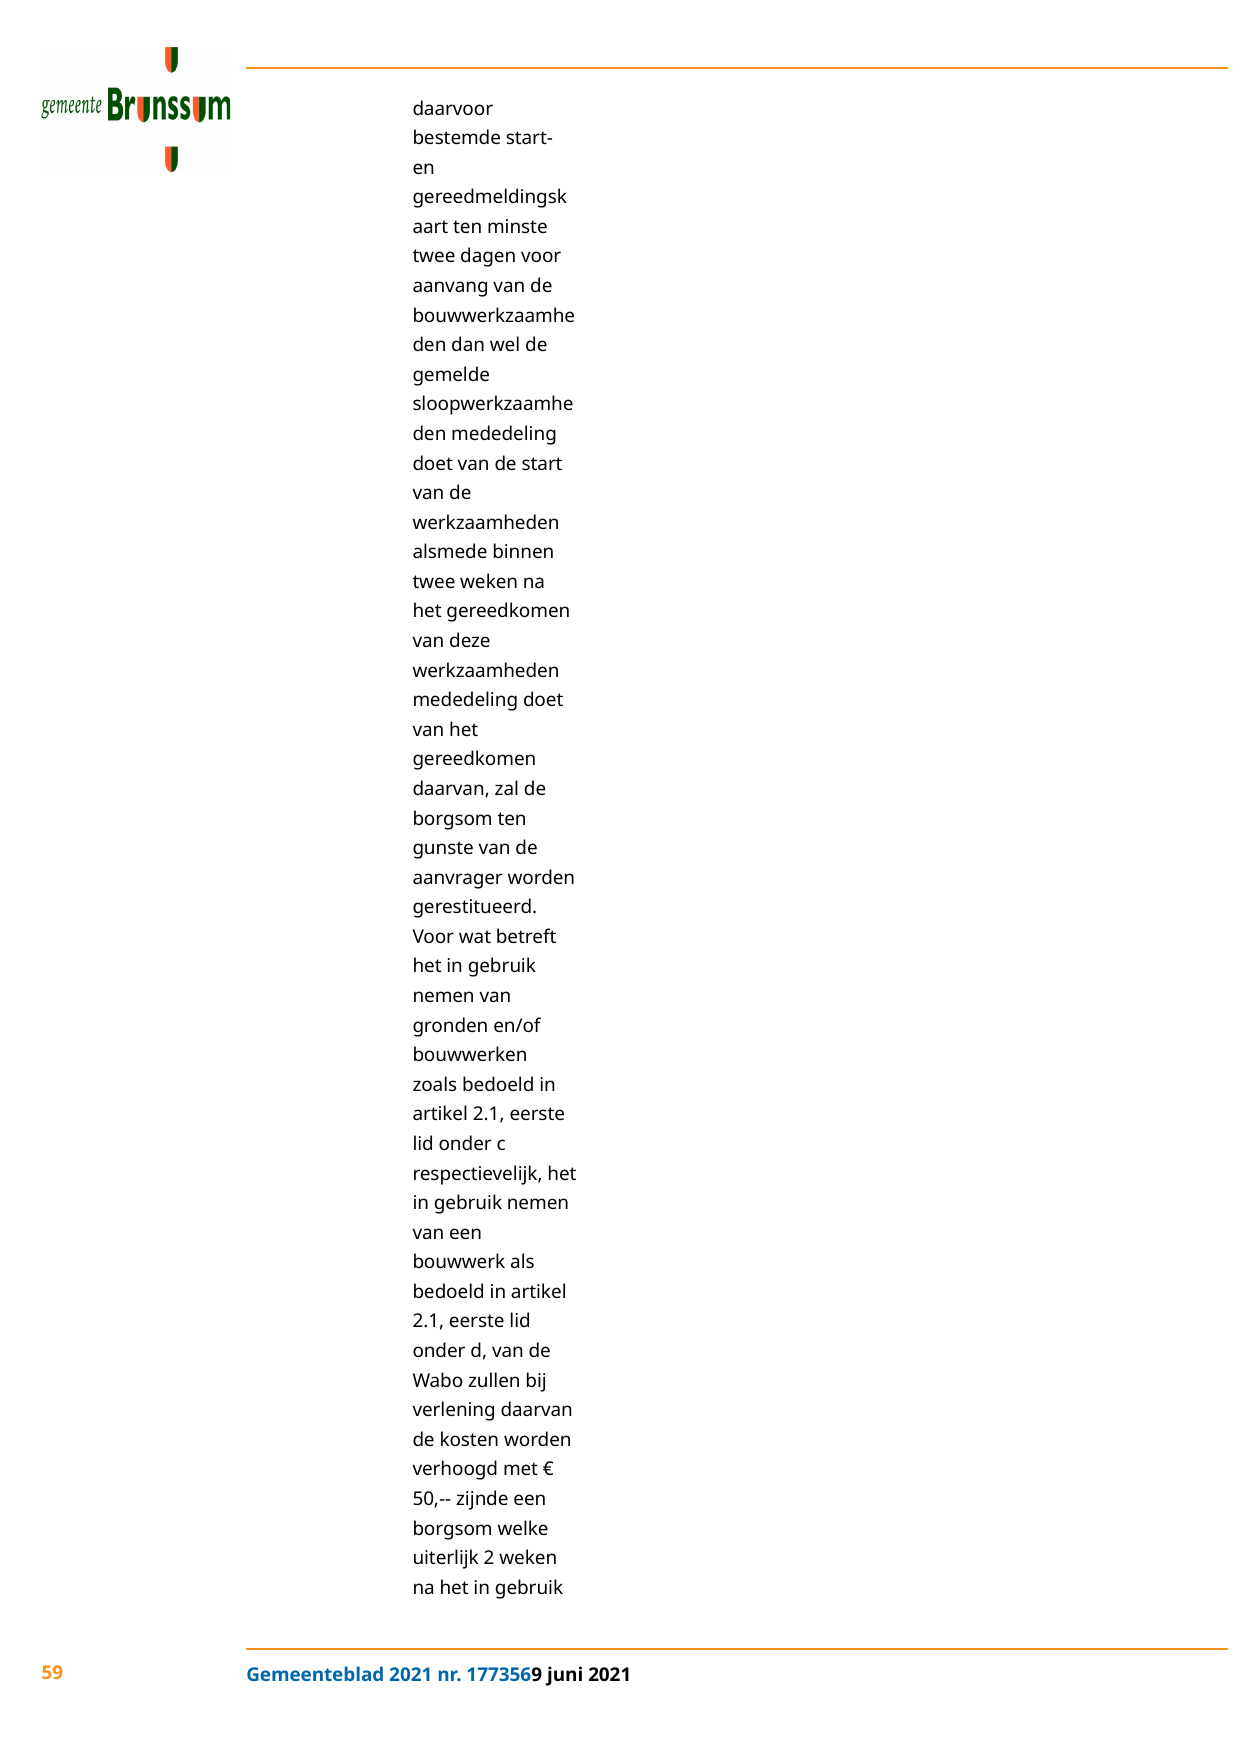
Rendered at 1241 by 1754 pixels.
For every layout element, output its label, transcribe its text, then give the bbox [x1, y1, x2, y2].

table_cell [741, 95, 823, 1600]
table_cell [577, 95, 741, 1600]
table_cell daarvoor bestemde start- en gereedmeldingskaart ten minste twee dagen voor aanvang van de bouwwerkzaamheden dan wel de gemelde sloopwerkzaamheden mededeling doet van de start van de werkzaamheden alsmede binnen twee weken na het gereedkomen van deze werkzaamheden mededeling doet van het gereedkomen daarvan, zal de borgsom ten gunste van de aanvrager worden gerestitueerd. Voor wat betreft het in gebruik nemen van gronden en/of bouwwerken zoals bedoeld in artikel 2.1, eerste lid onder c respectievelijk, het in gebruik nemen van een bouwwerk als bedoeld in artikel 2.1, eerste lid onder d, van de Wabo zullen bij verlening daarvan de kosten worden verhoogd met € 50,-- zijnde een borgsom welke uiterlijk 2 weken na het in gebruik [412, 95, 577, 1600]
table_cell [248, 95, 412, 1600]
picture [41, 47, 231, 172]
